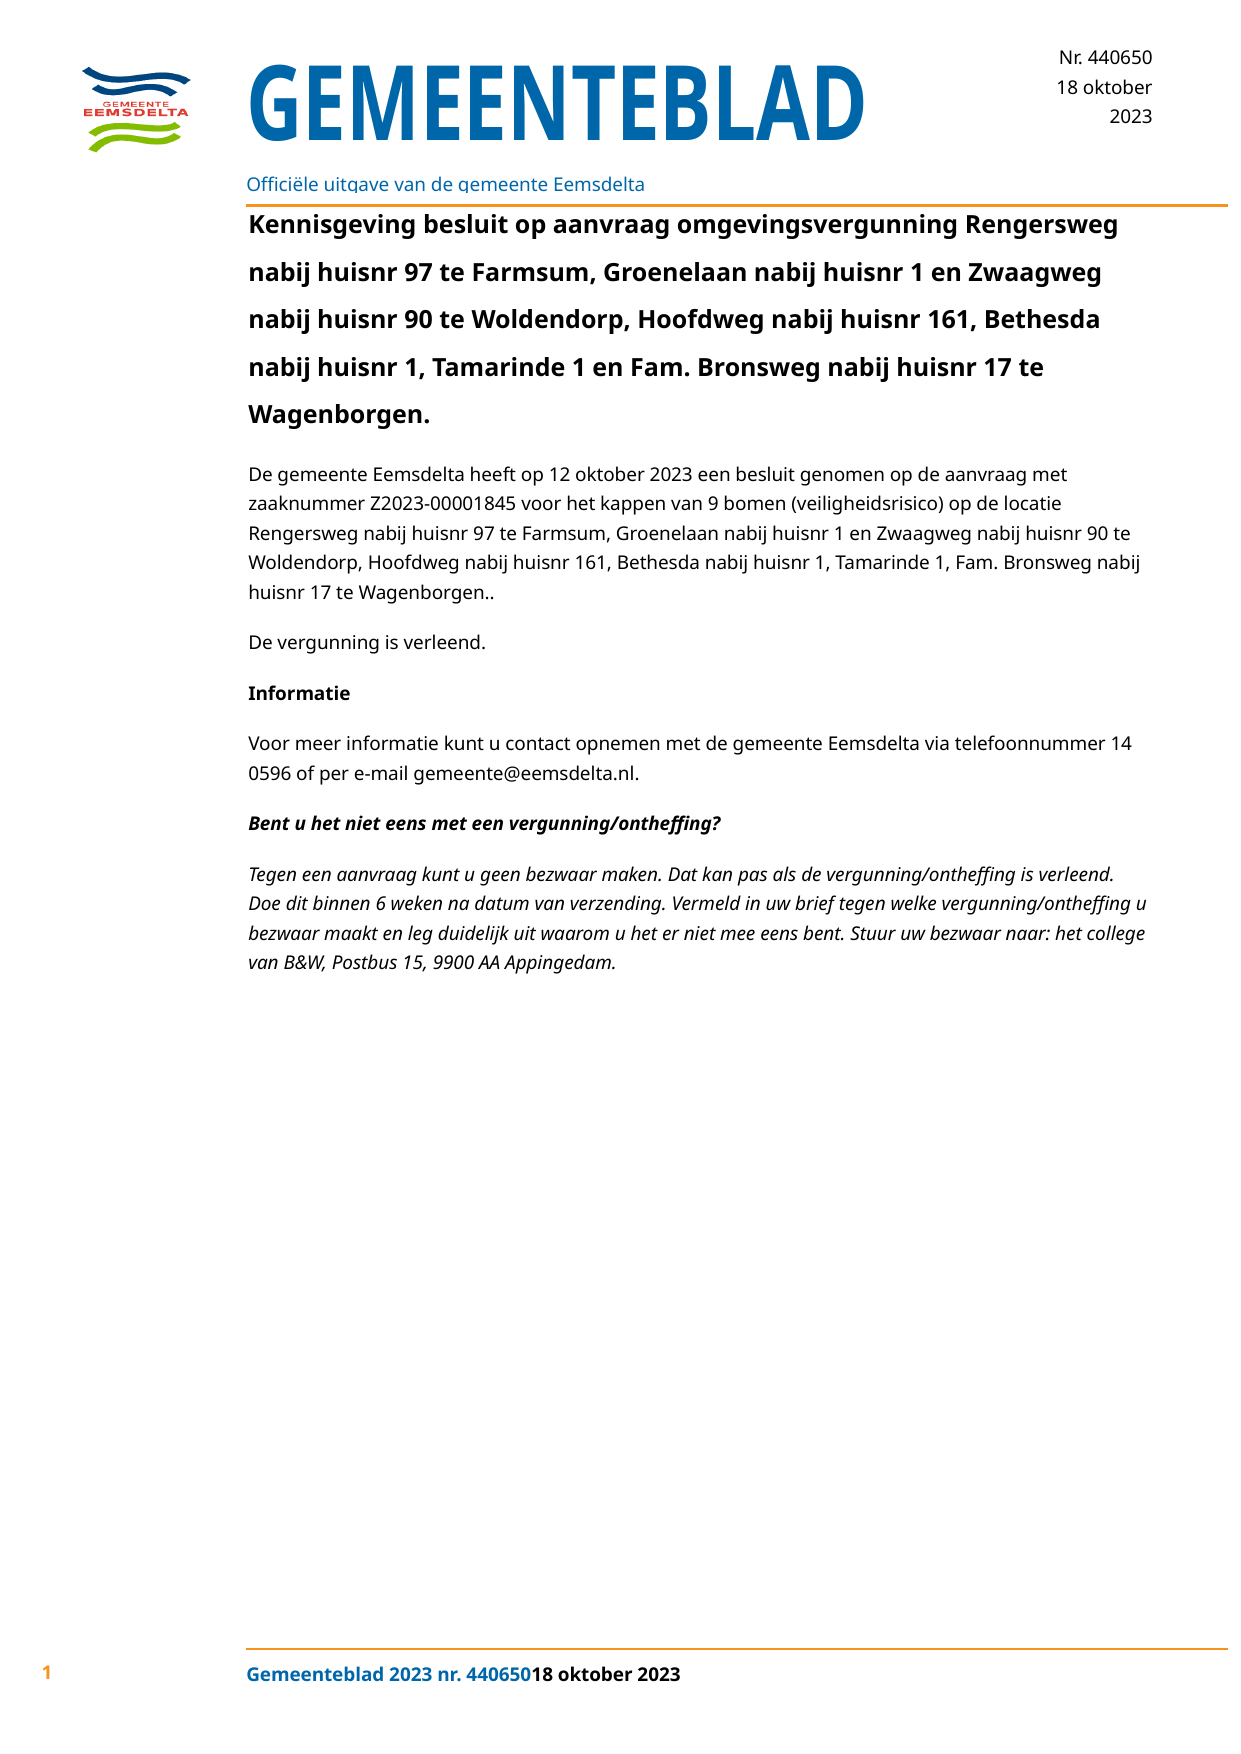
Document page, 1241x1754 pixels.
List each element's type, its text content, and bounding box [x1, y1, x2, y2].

text Tegen een aanvraag kunt u geen bezwaar maken. Dat kan pas als de vergunning/ontheffing is verleend. Doe dit binnen 6 weken na datum van verzending. Vermeld in uw brief tegen welke vergunning/ontheffing u bezwaar maakt en leg duidelijk uit waarom u het er niet mee eens bent. Stuur uw bezwaar naar: het college van B&W, Postbus 15, 9900 AA Appingedam. [248, 861, 1152, 975]
text Bent u het niet eens met een vergunning/ontheffing? [248, 810, 1152, 836]
picture [41, 47, 231, 172]
text Informatie [248, 680, 1152, 706]
text Voor meer informatie kunt u contact opnemen met de gemeente Eemsdelta via telefoonnummer 14 0596 of per e-mail gemeente@eemsdelta.nl. [248, 730, 1152, 786]
text De gemeente Eemsdelta heeft op 12 oktober 2023 een besluit genomen op de aanvraag met zaaknummer Z2023-00001845 voor het kappen van 9 bomen (veiligheidsrisico) op de locatie Rengersweg nabij huisnr 97 te Farmsum, Groenelaan nabij huisnr 1 en Zwaagweg nabij huisnr 90 te Woldendorp, Hoofdweg nabij huisnr 161, Bethesda nabij huisnr 1, Tamarinde 1, Fam. Bronsweg nabij huisnr 17 te Wagenborgen.. [248, 461, 1152, 605]
text De vergunning is verleend. [248, 629, 1152, 655]
text Kennisgeving besluit op aanvraag omgevingsvergunning Rengersweg nabij huisnr 97 te Farmsum, Groenelaan nabij huisnr 1 en Zwaagweg nabij huisnr 90 te Woldendorp, Hoofdweg nabij huisnr 161, Bethesda nabij huisnr 1, Tamarinde 1 en Fam. Bronsweg nabij huisnr 17 te Wagenborgen. [248, 207, 1152, 431]
